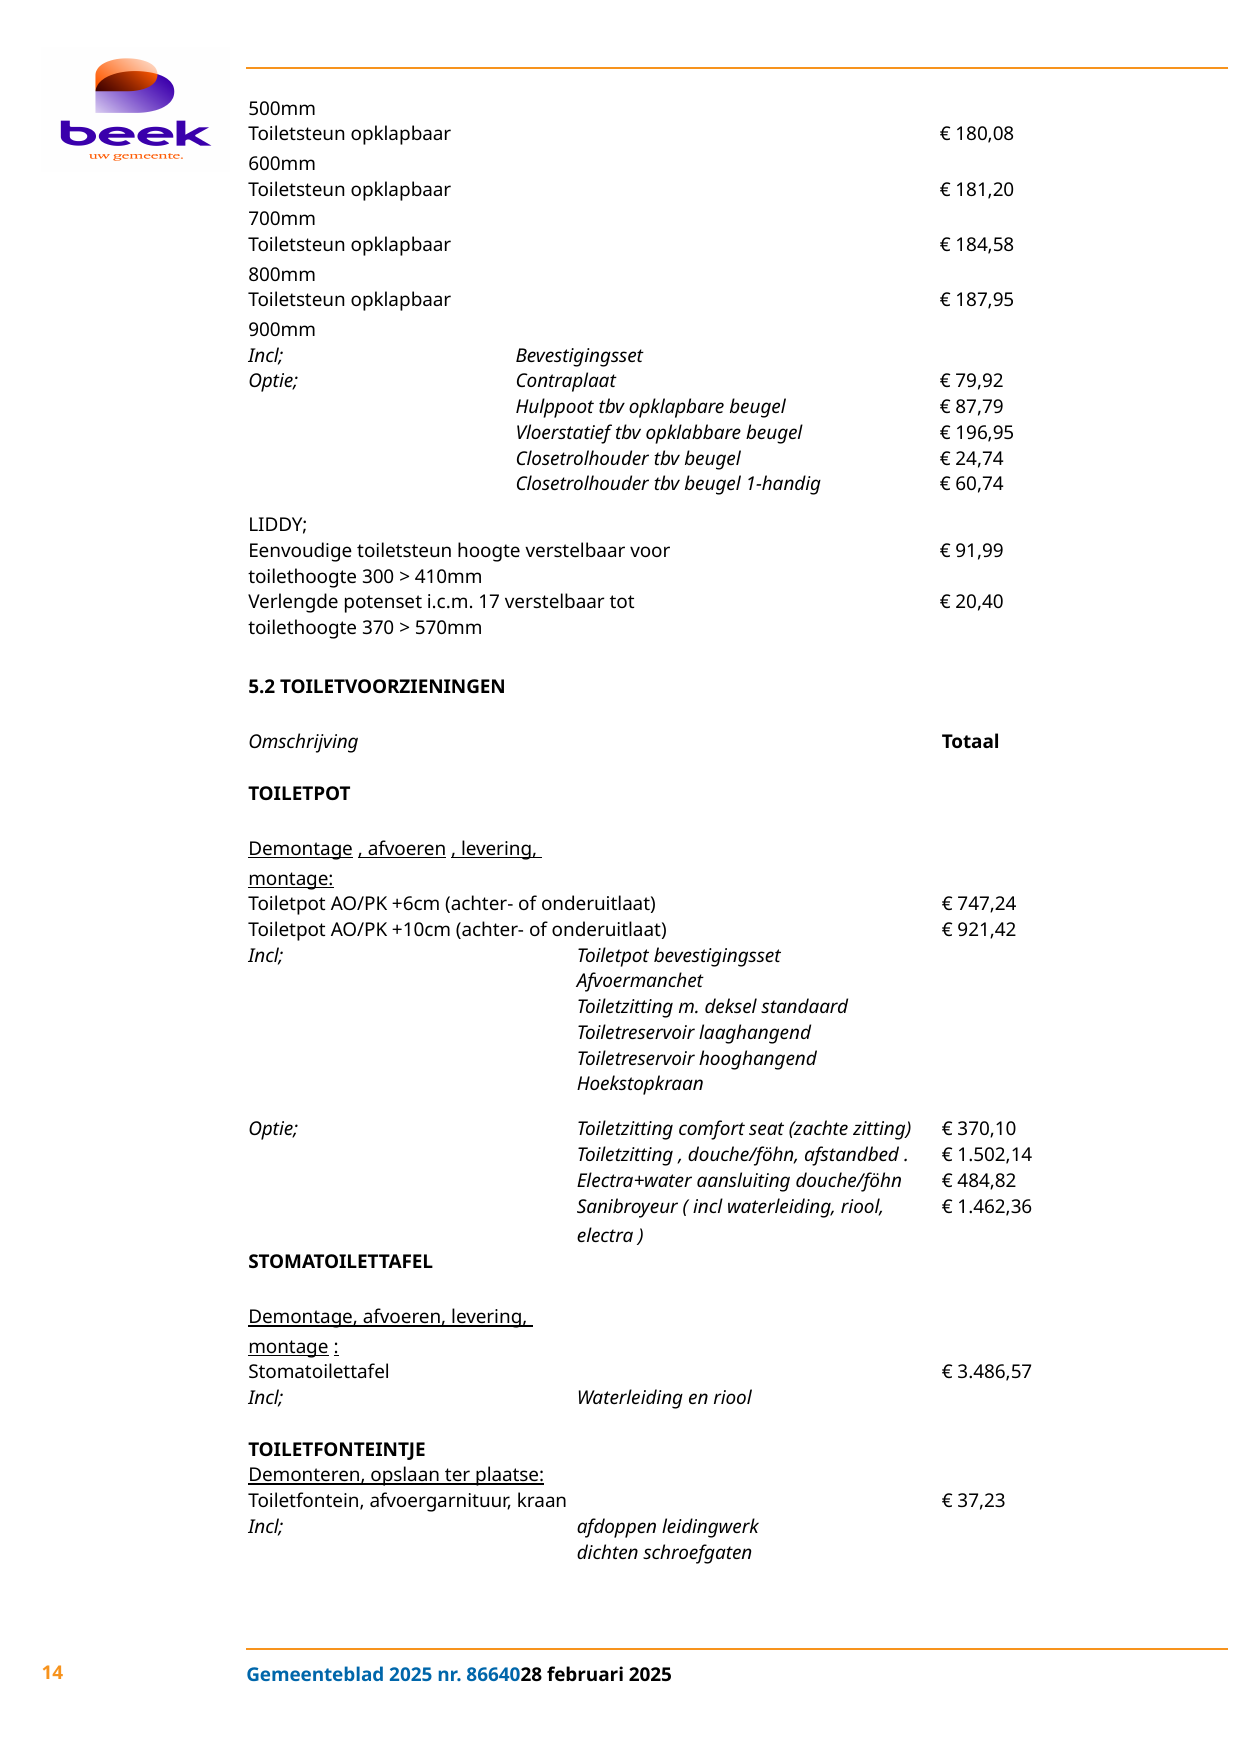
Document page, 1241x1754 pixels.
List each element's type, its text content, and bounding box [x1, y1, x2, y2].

table_cell Afvoermanchet [577, 968, 942, 993]
table_cell Toiletsteun opklapbaar 900mm [248, 286, 515, 342]
table_cell € 184,58 [940, 231, 1152, 286]
table_cell Vloerstatief tbv opklabbare beugel [515, 419, 939, 445]
picture [41, 47, 231, 172]
table_cell € 60,74 [940, 470, 1152, 512]
table_cell [940, 615, 1152, 640]
table_cell [942, 1045, 1152, 1071]
table_cell [940, 512, 1152, 537]
table_cell € 180,08 [940, 121, 1152, 176]
table_cell [942, 780, 1152, 835]
table_header 5.2 TOILETVOORZIENINGEN [248, 673, 1152, 728]
table_cell [515, 563, 939, 589]
table_cell [515, 121, 939, 176]
table_cell [942, 1410, 1152, 1436]
table_cell [942, 1385, 1152, 1410]
table_cell Verlengde potenset i.c.m. 17 verstelbaar tot [248, 589, 939, 614]
table_cell [515, 512, 939, 537]
table_cell [515, 95, 939, 121]
table_cell Toiletpot AO/PK +6cm (achter- of onderuitlaat) [248, 891, 942, 916]
table_cell € 79,92 [940, 368, 1152, 393]
table_cell Optie; [248, 1116, 577, 1248]
table_cell [942, 1539, 1152, 1564]
table_cell [940, 563, 1152, 589]
table_cell TOILETFONTEINTJE [248, 1436, 577, 1462]
table_cell Toiletreservoir laaghangend [577, 1019, 942, 1045]
table_cell Sanibroyeur ( incl waterleiding, riool, electra ) [577, 1193, 942, 1248]
table_cell STOMATOILETTAFEL [248, 1248, 942, 1303]
table_cell [248, 754, 942, 780]
table_cell [942, 1565, 1152, 1590]
table_cell € 484,82 [942, 1167, 1152, 1193]
table_cell Incl; [248, 942, 577, 1116]
table_cell Demonteren, opslaan ter plaatse: [248, 1462, 577, 1487]
table_cell € 181,20 [940, 176, 1152, 231]
table_cell € 747,24 [942, 891, 1152, 916]
table_cell Demontage, afvoeren, levering, montage : [248, 1304, 577, 1359]
table_cell [942, 1304, 1152, 1359]
table_cell [515, 231, 939, 286]
table_cell Closetrolhouder tbv beugel [515, 445, 939, 470]
table_cell € 370,10 [942, 1116, 1152, 1141]
table_cell Toiletreservoir hooghangend [577, 1045, 942, 1071]
table_cell [577, 1436, 942, 1462]
table_cell Incl; [248, 1385, 577, 1410]
table_cell [248, 1410, 577, 1436]
table_cell € 1.462,36 [942, 1193, 1152, 1248]
table_cell [942, 1436, 1152, 1462]
table_cell € 87,79 [940, 393, 1152, 419]
table_cell LIDDY; [248, 512, 515, 537]
table_cell [942, 1071, 1152, 1116]
table_cell Contraplaat [515, 368, 939, 393]
table_cell Hoekstopkraan [577, 1071, 942, 1116]
table_cell toilethoogte 370 > 570mm [248, 615, 515, 640]
table_cell Incl; [248, 1513, 577, 1539]
table_cell [248, 1565, 577, 1590]
table_cell [942, 994, 1152, 1019]
table_cell Closetrolhouder tbv beugel 1-handig [515, 470, 939, 512]
table_cell Hulppoot tbv opklapbare beugel [515, 393, 939, 419]
table_cell € 24,74 [940, 445, 1152, 470]
table_cell Omschrijving [248, 729, 942, 754]
table_cell [577, 1359, 942, 1384]
table_cell € 37,23 [942, 1488, 1152, 1513]
table_cell Toiletzitting , douche/föhn, afstandbed . [577, 1141, 942, 1167]
table_cell 500mm [248, 95, 515, 121]
table_cell Toiletsteun opklapbaar 800mm [248, 231, 515, 286]
table_cell € 91,99 [940, 537, 1152, 563]
table_cell Toiletfontein, afvoergarnituur, kraan [248, 1488, 577, 1513]
table_cell [942, 1462, 1152, 1487]
table_cell [515, 615, 939, 640]
table_cell TOILETPOT [248, 780, 942, 835]
table_cell Electra+water aansluiting douche/föhn [577, 1167, 942, 1193]
table_cell Stomatoilettafel [248, 1359, 577, 1384]
table_cell [940, 342, 1152, 367]
table_cell Bevestigingsset [515, 342, 939, 367]
table_cell [577, 1488, 942, 1513]
table_cell [577, 1462, 942, 1487]
table_cell [942, 968, 1152, 993]
table_cell € 1.502,14 [942, 1141, 1152, 1167]
table_cell Waterleiding en riool [577, 1385, 942, 1410]
table_cell [942, 1513, 1152, 1539]
table_cell afdoppen leidingwerk [577, 1513, 942, 1539]
table_cell Demontage , afvoeren , levering, montage: [248, 835, 577, 891]
table_cell [942, 1248, 1152, 1303]
table_cell [942, 1019, 1152, 1045]
table_cell € 187,95 [940, 286, 1152, 342]
table_cell Toiletsteun opklapbaar 700mm [248, 176, 515, 231]
table_cell € 196,95 [940, 419, 1152, 445]
table_cell [577, 835, 942, 891]
table_cell Toiletzitting m. deksel standaard [577, 994, 942, 1019]
table_cell [942, 835, 1152, 891]
table_cell [248, 1539, 577, 1564]
table_cell Toiletzitting comfort seat (zachte zitting) [577, 1116, 942, 1141]
table_cell [942, 754, 1152, 780]
table_cell € 20,40 [940, 589, 1152, 614]
table_cell Toiletpot AO/PK +10cm (achter- of onderuitlaat) [248, 916, 942, 942]
table_cell Incl; [248, 342, 515, 367]
table_cell Toiletpot bevestigingsset [577, 942, 942, 968]
table_cell Toiletsteun opklapbaar 600mm [248, 121, 515, 176]
table_cell [577, 1410, 942, 1436]
table_cell [515, 286, 939, 342]
table_cell dichten schroefgaten [577, 1539, 942, 1564]
table_cell [940, 95, 1152, 121]
table_cell Totaal [942, 729, 1152, 754]
table_cell [577, 1565, 942, 1590]
table_cell Eenvoudige toiletsteun hoogte verstelbaar voor [248, 537, 939, 563]
table_cell € 921,42 [942, 916, 1152, 942]
table_cell toilethoogte 300 > 410mm [248, 563, 515, 589]
table_cell € 3.486,57 [942, 1359, 1152, 1384]
table_cell [942, 942, 1152, 968]
table_cell Optie; [248, 368, 515, 512]
table_cell [515, 176, 939, 231]
table_cell [577, 1304, 942, 1359]
